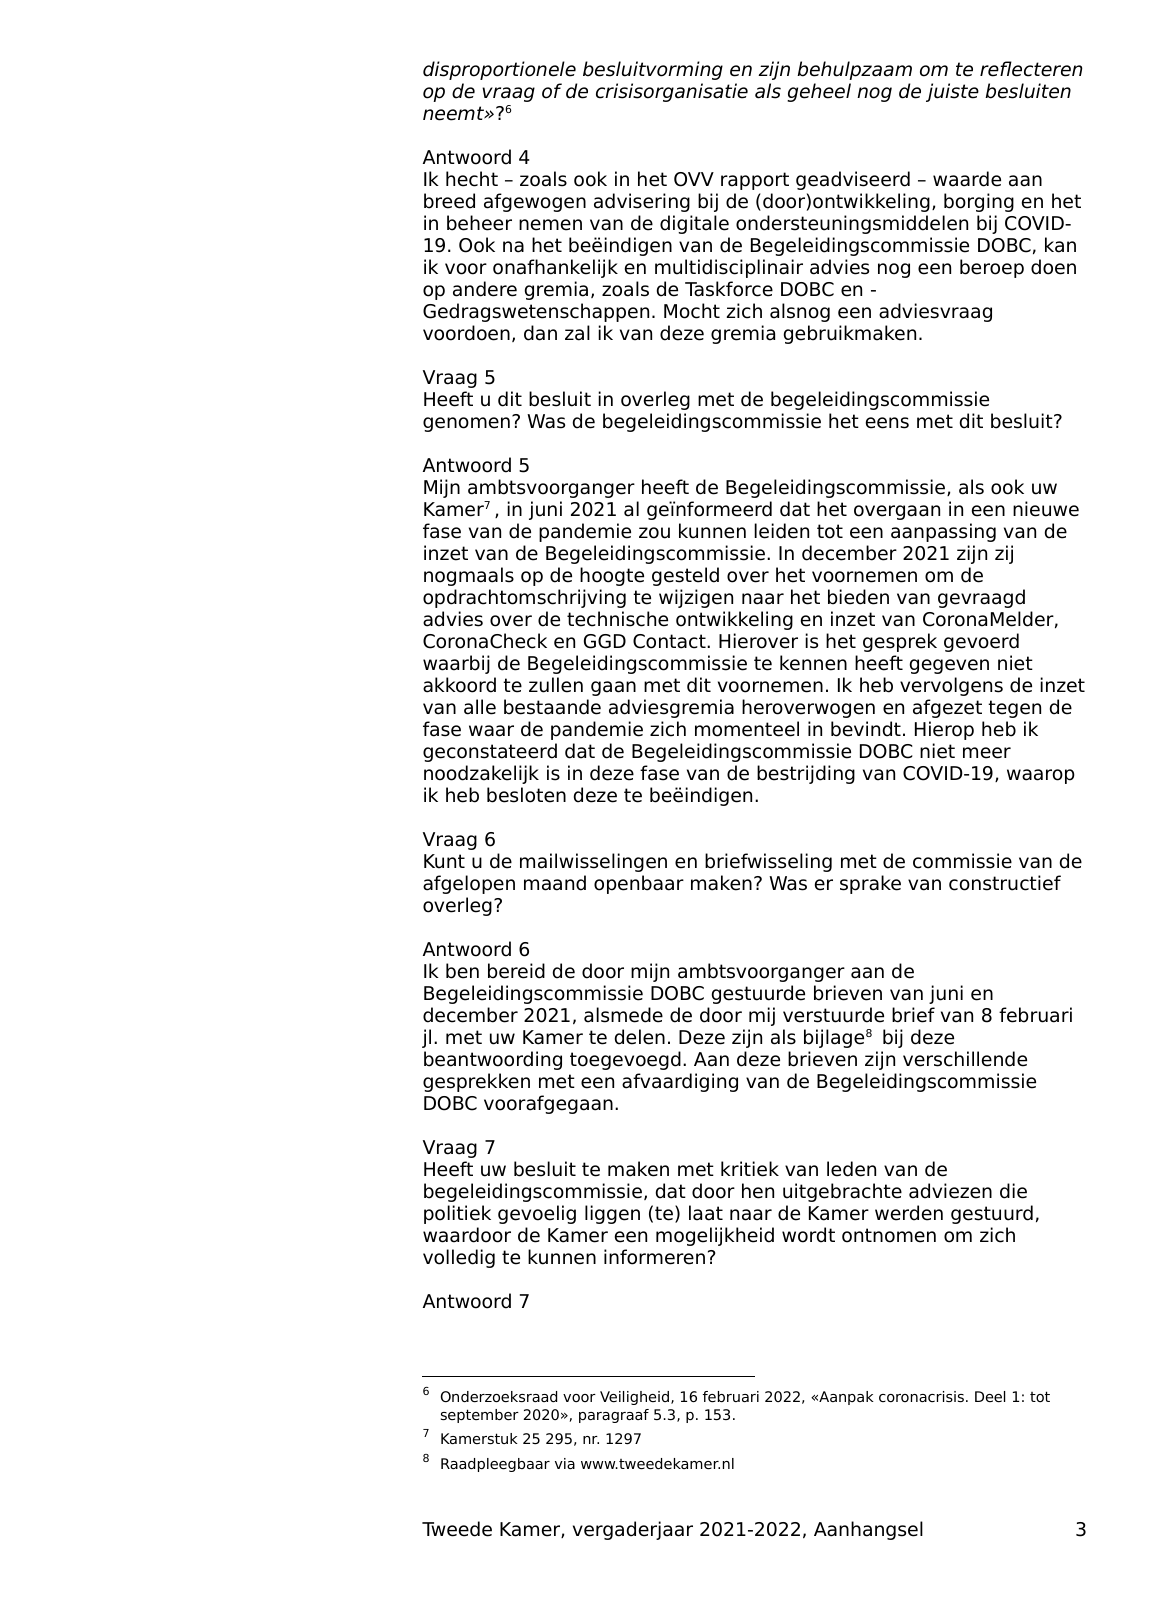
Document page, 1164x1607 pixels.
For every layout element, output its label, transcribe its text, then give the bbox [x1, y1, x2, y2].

text Heeft u dit besluit in overleg met de begeleidingscommissie genomen? Was de begeleidingscommissie het eens met dit besluit? [422, 389, 1087, 433]
text Antwoord 6 [422, 939, 1087, 961]
text Kamerstuk 25 295, nr. 1297 [422, 1427, 1087, 1449]
text Antwoord 5 [422, 455, 1087, 477]
text Antwoord 7 [422, 1291, 1087, 1313]
text Antwoord 4 [422, 147, 1087, 169]
text Onderzoeksraad voor Veiligheid, 16 februari 2022, «Aanpak coronacrisis. Deel 1: tot september 2020», paragraaf 5.3, p. 153. [422, 1385, 1087, 1424]
text Heeft uw besluit te maken met kritiek van leden van de begeleidingscommissie, dat door hen uitgebrachte adviezen die politiek gevoelig liggen (te) laat naar de Kamer werden gestuurd, waardoor de Kamer een mogelijkheid wordt ontnomen om zich volledig te kunnen informeren? [422, 1159, 1087, 1269]
text Mijn ambtsvoorganger heeft de Begeleidingscommissie, als ook uw Kamer, in juni 2021 al geïnformeerd dat het overgaan in een nieuwe fase van de pandemie zou kunnen leiden tot een aanpassing van de inzet van de Begeleidingscommissie. In december 2021 zijn zij nogmaals op de hoogte gesteld over het voornemen om de opdrachtomschrijving te wijzigen naar het bieden van gevraagd advies over de technische ontwikkeling en inzet van CoronaMelder, CoronaCheck en GGD Contact. Hierover is het gesprek gevoerd waarbij de Begeleidingscommissie te kennen heeft gegeven niet akkoord te zullen gaan met dit voornemen. Ik heb vervolgens de inzet van alle bestaande adviesgremia heroverwogen en afgezet tegen de fase waar de pandemie zich momenteel in bevindt. Hierop heb ik geconstateerd dat de Begeleidingscommissie DOBC niet meer noodzakelijk is in deze fase van de bestrijding van COVID-19, waarop ik heb besloten deze te beëindigen. [422, 477, 1087, 807]
text Vraag 7 [422, 1137, 1087, 1159]
text disproportionele besluitvorming en zijn behulpzaam om te reflecteren op de vraag of de crisisorganisatie als geheel nog de juiste besluiten neemt»? [422, 59, 1087, 125]
text Vraag 6 [422, 829, 1087, 851]
text Ik hecht – zoals ook in het OVV rapport geadviseerd – waarde aan breed afgewogen advisering bij de (door)ontwikkeling, borging en het in beheer nemen van de digitale ondersteuningsmiddelen bij COVID-19. Ook na het beëindigen van de Begeleidingscommissie DOBC, kan ik voor onafhankelijk en multidisciplinair advies nog een beroep doen op andere gremia, zoals de Taskforce DOBC en -Gedragswetenschappen. Mocht zich alsnog een adviesvraag voordoen, dan zal ik van deze gremia gebruikmaken. [422, 169, 1087, 345]
text Kunt u de mailwisselingen en briefwisseling met de commissie van de afgelopen maand openbaar maken? Was er sprake van constructief overleg? [422, 851, 1087, 917]
text Vraag 5 [422, 367, 1087, 389]
text Ik ben bereid de door mijn ambtsvoorganger aan de Begeleidingscommissie DOBC gestuurde brieven van juni en december 2021, alsmede de door mij verstuurde brief van 8 februari jl. met uw Kamer te delen. Deze zijn als bijlage bij deze beantwoording toegevoegd. Aan deze brieven zijn verschillende gesprekken met een afvaardiging van de Begeleidingscommissie DOBC voorafgegaan. [422, 961, 1087, 1115]
text Raadpleegbaar via www.tweedekamer.nl [422, 1452, 1087, 1474]
